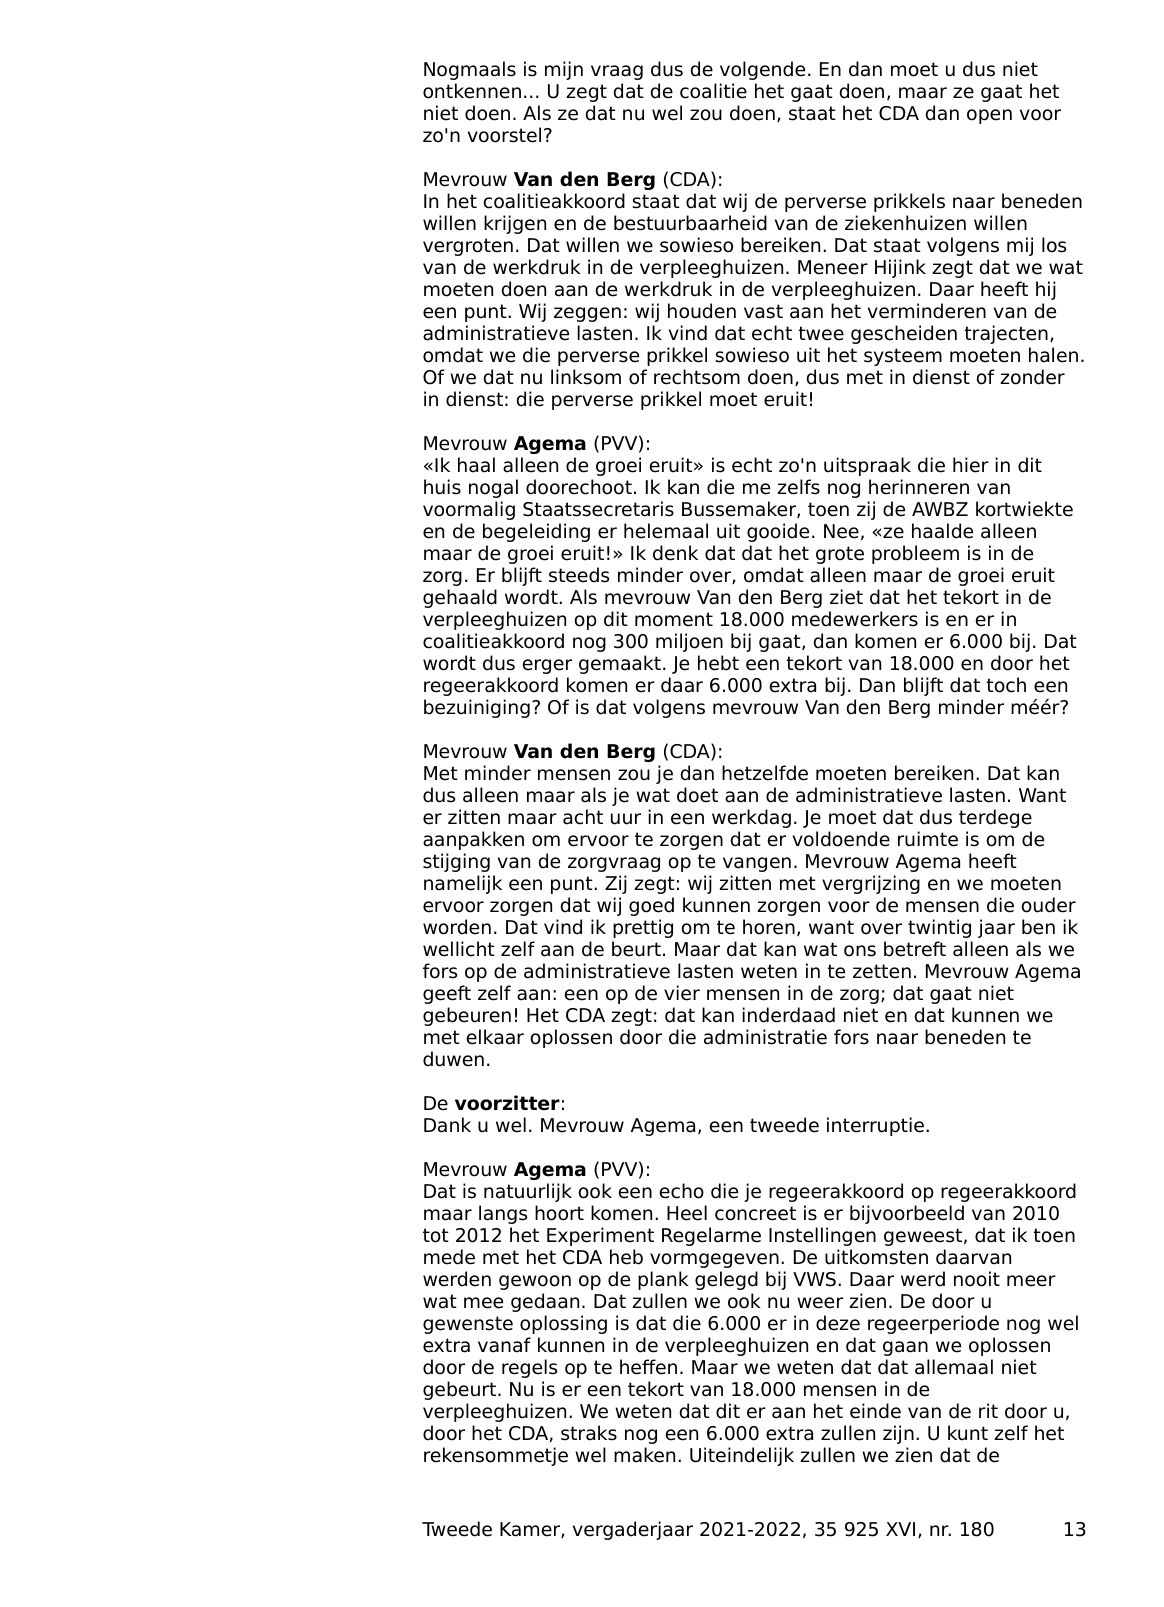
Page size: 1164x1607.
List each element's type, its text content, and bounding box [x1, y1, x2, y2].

text Nogmaals is mijn vraag dus de volgende. En dan moet u dus niet ontkennen... U zegt dat de coalitie het gaat doen, maar ze gaat het niet doen. Als ze dat nu wel zou doen, staat het CDA dan open voor zo'n voorstel? [422, 59, 1087, 147]
text Mevrouw Van den Berg (CDA): [422, 741, 1087, 763]
text Dank u wel. Mevrouw Agema, een tweede interruptie. [422, 1115, 1087, 1137]
text Mevrouw Agema (PVV): [422, 433, 1087, 455]
text «Ik haal alleen de groei eruit» is echt zo'n uitspraak die hier in dit huis nogal doorechoot. Ik kan die me zelfs nog herinneren van voormalig Staatssecretaris Bussemaker, toen zij de AWBZ kortwiekte en de begeleiding er helemaal uit gooide. Nee, «ze haalde alleen maar de groei eruit!» Ik denk dat dat het grote probleem is in de zorg. Er blijft steeds minder over, omdat alleen maar de groei eruit gehaald wordt. Als mevrouw Van den Berg ziet dat het tekort in de verpleeghuizen op dit moment 18.000 medewerkers is en er in coalitieakkoord nog 300 miljoen bij gaat, dan komen er 6.000 bij. Dat wordt dus erger gemaakt. Je hebt een tekort van 18.000 en door het regeerakkoord komen er daar 6.000 extra bij. Dan blijft dat toch een bezuiniging? Of is dat volgens mevrouw Van den Berg minder méér? [422, 455, 1087, 719]
text De voorzitter: [422, 1093, 1087, 1115]
text Dat is natuurlijk ook een echo die je regeerakkoord op regeerakkoord maar langs hoort komen. Heel concreet is er bijvoorbeeld van 2010 tot 2012 het Experiment Regelarme Instellingen geweest, dat ik toen mede met het CDA heb vormgegeven. De uitkomsten daarvan werden gewoon op de plank gelegd bij VWS. Daar werd nooit meer wat mee gedaan. Dat zullen we ook nu weer zien. De door u gewenste oplossing is dat die 6.000 er in deze regeerperiode nog wel extra vanaf kunnen in de verpleeghuizen en dat gaan we oplossen door de regels op te heffen. Maar we weten dat dat allemaal niet gebeurt. Nu is er een tekort van 18.000 mensen in de verpleeghuizen. We weten dat dit er aan het einde van de rit door u, door het CDA, straks nog een 6.000 extra zullen zijn. U kunt zelf het rekensommetje wel maken. Uiteindelijk zullen we zien dat de [422, 1181, 1087, 1467]
text Mevrouw Van den Berg (CDA): [422, 169, 1087, 191]
text Met minder mensen zou je dan hetzelfde moeten bereiken. Dat kan dus alleen maar als je wat doet aan de administratieve lasten. Want er zitten maar acht uur in een werkdag. Je moet dat dus terdege aanpakken om ervoor te zorgen dat er voldoende ruimte is om de stijging van de zorgvraag op te vangen. Mevrouw Agema heeft namelijk een punt. Zij zegt: wij zitten met vergrijzing en we moeten ervoor zorgen dat wij goed kunnen zorgen voor de mensen die ouder worden. Dat vind ik prettig om te horen, want over twintig jaar ben ik wellicht zelf aan de beurt. Maar dat kan wat ons betreft alleen als we fors op de administratieve lasten weten in te zetten. Mevrouw Agema geeft zelf aan: een op de vier mensen in de zorg; dat gaat niet gebeuren! Het CDA zegt: dat kan inderdaad niet en dat kunnen we met elkaar oplossen door die administratie fors naar beneden te duwen. [422, 763, 1087, 1071]
text Mevrouw Agema (PVV): [422, 1159, 1087, 1181]
text In het coalitieakkoord staat dat wij de perverse prikkels naar beneden willen krijgen en de bestuurbaarheid van de ziekenhuizen willen vergroten. Dat willen we sowieso bereiken. Dat staat volgens mij los van de werkdruk in de verpleeghuizen. Meneer Hijink zegt dat we wat moeten doen aan de werkdruk in de verpleeghuizen. Daar heeft hij een punt. Wij zeggen: wij houden vast aan het verminderen van de administratieve lasten. Ik vind dat echt twee gescheiden trajecten, omdat we die perverse prikkel sowieso uit het systeem moeten halen. Of we dat nu linksom of rechtsom doen, dus met in dienst of zonder in dienst: die perverse prikkel moet eruit! [422, 191, 1087, 411]
